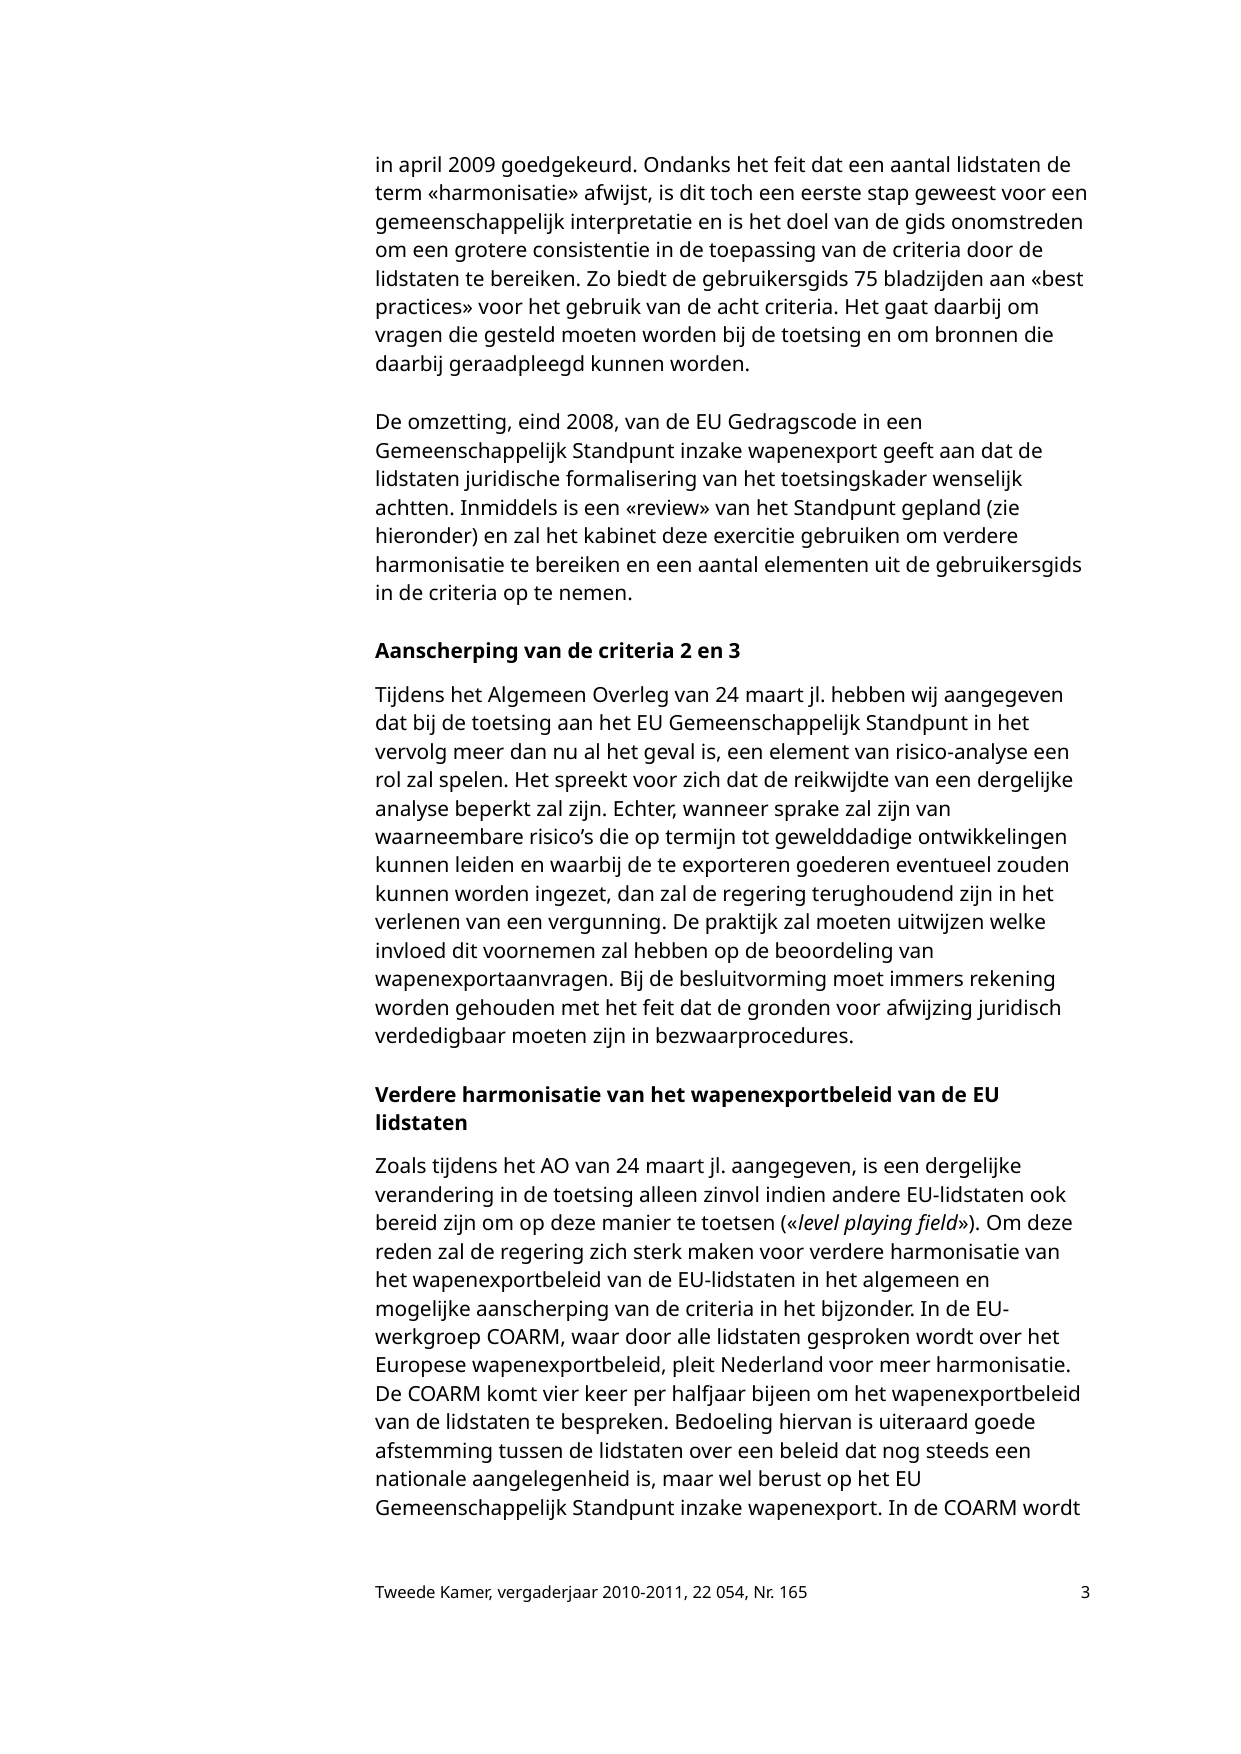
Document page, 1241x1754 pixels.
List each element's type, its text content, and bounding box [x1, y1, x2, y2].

text in april 2009 goedgekeurd. Ondanks het feit dat een aantal lidstaten de term «harmonisatie» afwijst, is dit toch een eerste stap geweest voor een gemeenschappelijk interpretatie en is het doel van de gids onomstreden om een grotere consistentie in de toepassing van de criteria door de lidstaten te bereiken. Zo biedt de gebruikersgids 75 bladzijden aan «best practices» voor het gebruik van de acht criteria. Het gaat daarbij om vragen die gesteld moeten worden bij de toetsing en om bronnen die daarbij geraadpleegd kunnen worden. [375, 150, 1090, 377]
text Zoals tijdens het AO van 24 maart jl. aangegeven, is een dergelijke verandering in de toetsing alleen zinvol indien andere EU-lidstaten ook bereid zijn om op deze manier te toetsen («level playing field»). Om deze reden zal de regering zich sterk maken voor verdere harmonisatie van het wapenexportbeleid van de EU-lidstaten in het algemeen en mogelijke aanscherping van de criteria in het bijzonder. In de EU-werkgroep COARM, waar door alle lidstaten gesproken wordt over het Europese wapenexportbeleid, pleit Nederland voor meer harmonisatie. De COARM komt vier keer per halfjaar bijeen om het wapenexportbeleid van de lidstaten te bespreken. Bedoeling hiervan is uiteraard goede afstemming tussen de lidstaten over een beleid dat nog steeds een nationale aangelegenheid is, maar wel berust op het EU Gemeenschappelijk Standpunt inzake wapenexport. In de COARM wordt [375, 1152, 1090, 1521]
text De omzetting, eind 2008, van de EU Gedragscode in een Gemeenschappelijk Standpunt inzake wapenexport geeft aan dat de lidstaten juridische formalisering van het toetsingskader wenselijk achtten. Inmiddels is een «review» van het Standpunt gepland (zie hieronder) en zal het kabinet deze exercitie gebruiken om verdere harmonisatie te bereiken en een aantal elementen uit de gebruikersgids in de criteria op te nemen. [375, 407, 1090, 607]
text Verdere harmonisatie van het wapenexportbeleid van de EU lidstaten [375, 1080, 1090, 1137]
text Aanscherping van de criteria 2 en 3 [375, 637, 1090, 665]
text Tijdens het Algemeen Overleg van 24 maart jl. hebben wij aangegeven dat bij de toetsing aan het EU Gemeenschappelijk Standpunt in het vervolg meer dan nu al het geval is, een element van risico-analyse een rol zal spelen. Het spreekt voor zich dat de reikwijdte van een dergelijke analyse beperkt zal zijn. Echter, wanneer sprake zal zijn van waarneembare risico’s die op termijn tot gewelddadige ontwikkelingen kunnen leiden en waarbij de te exporteren goederen eventueel zouden kunnen worden ingezet, dan zal de regering terughoudend zijn in het verlenen van een vergunning. De praktijk zal moeten uitwijzen welke invloed dit voornemen zal hebben op de beoordeling van wapenexportaanvragen. Bij de besluitvorming moet immers rekening worden gehouden met het feit dat de gronden voor afwijzing juridisch verdedigbaar moeten zijn in bezwaarprocedures. [375, 680, 1090, 1050]
